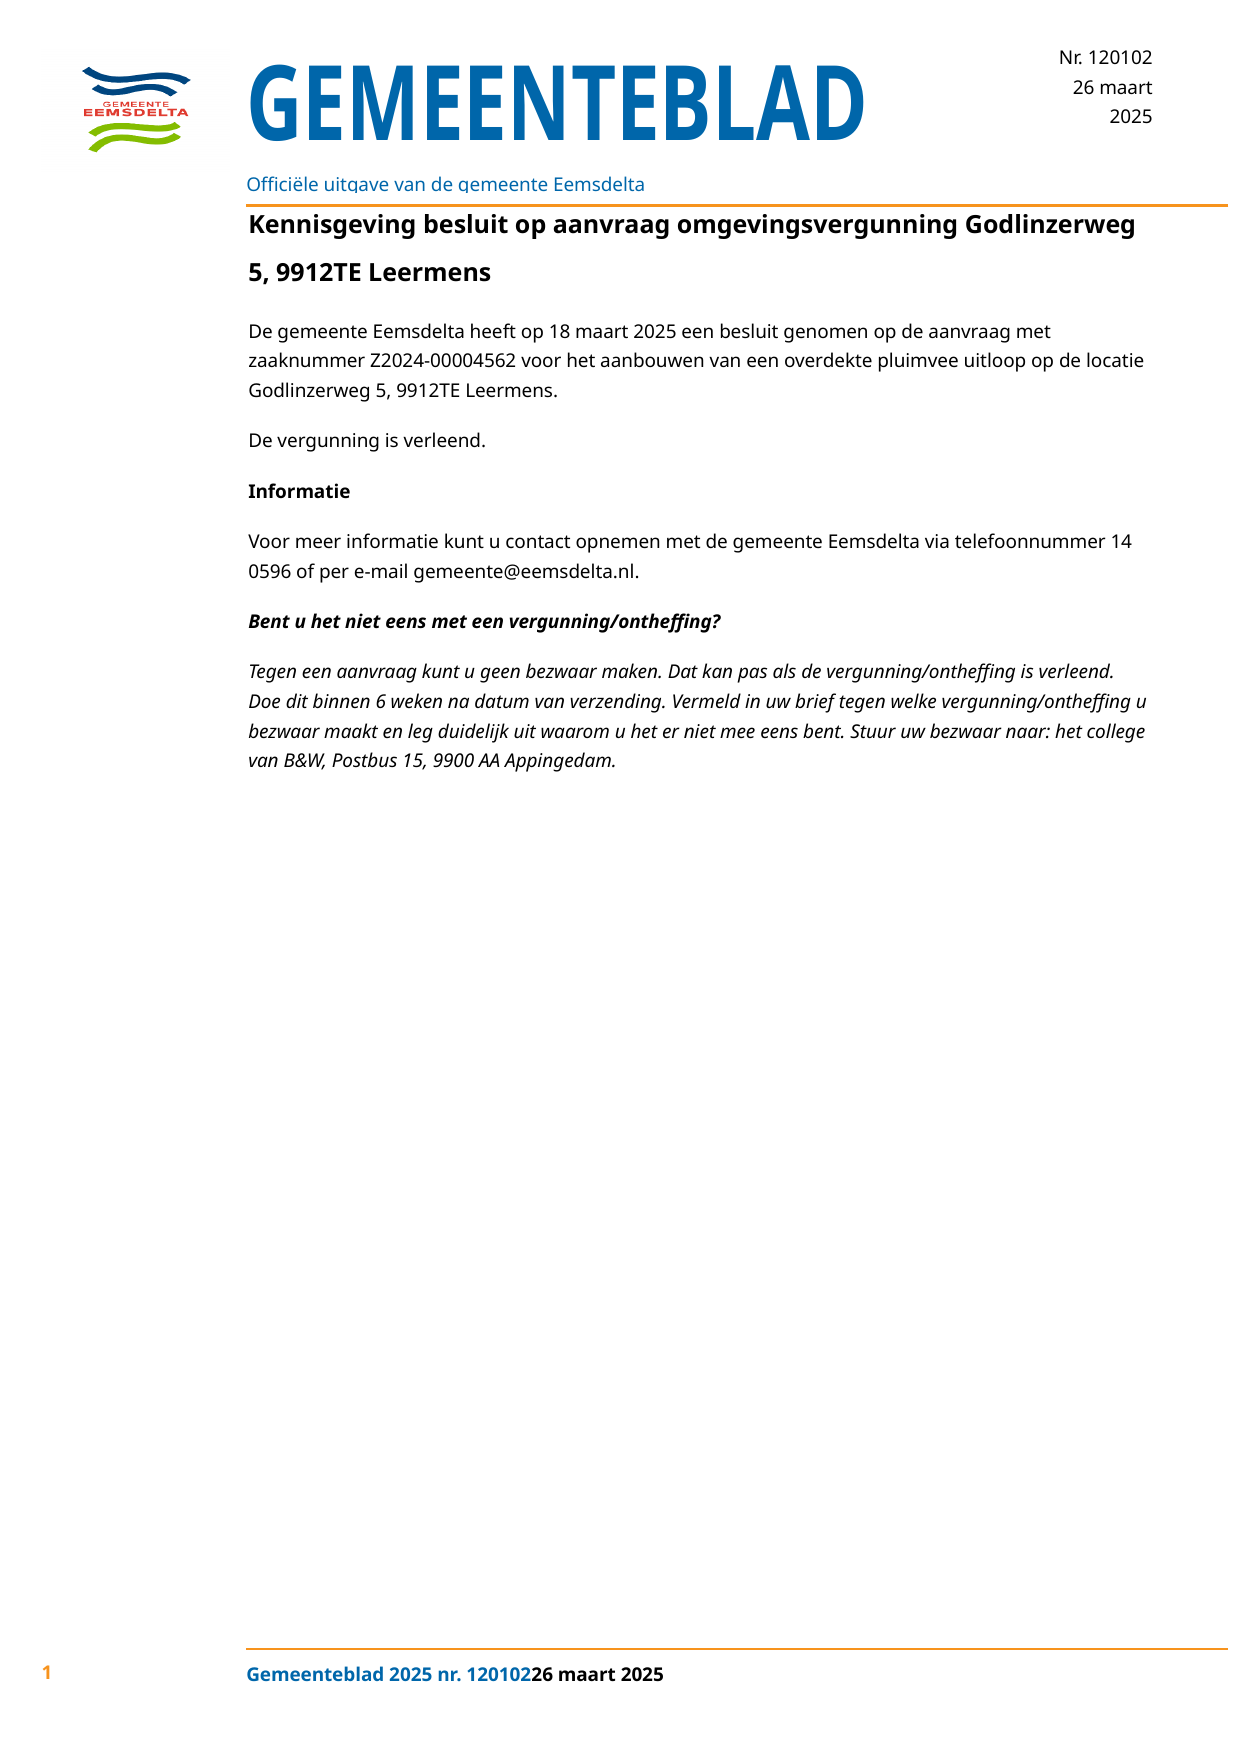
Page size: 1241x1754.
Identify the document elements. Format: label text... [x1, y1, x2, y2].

text Informatie [248, 478, 1152, 504]
text De vergunning is verleend. [248, 427, 1152, 453]
text Bent u het niet eens met een vergunning/ontheffing? [248, 608, 1152, 634]
picture [41, 47, 231, 172]
text De gemeente Eemsdelta heeft op 18 maart 2025 een besluit genomen op de aanvraag met zaaknummer Z2024-00004562 voor het aanbouwen van een overdekte pluimvee uitloop op de locatie Godlinzerweg 5, 9912TE Leermens. [248, 318, 1152, 403]
text Voor meer informatie kunt u contact opnemen met de gemeente Eemsdelta via telefoonnummer 14 0596 of per e-mail gemeente@eemsdelta.nl. [248, 528, 1152, 584]
text Tegen een aanvraag kunt u geen bezwaar maken. Dat kan pas als de vergunning/ontheffing is verleend. Doe dit binnen 6 weken na datum van verzending. Vermeld in uw brief tegen welke vergunning/ontheffing u bezwaar maakt en leg duidelijk uit waarom u het er niet mee eens bent. Stuur uw bezwaar naar: het college van B&W, Postbus 15, 9900 AA Appingedam. [248, 659, 1152, 773]
text Kennisgeving besluit op aanvraag omgevingsvergunning Godlinzerweg 5, 9912TE Leermens [248, 207, 1152, 288]
